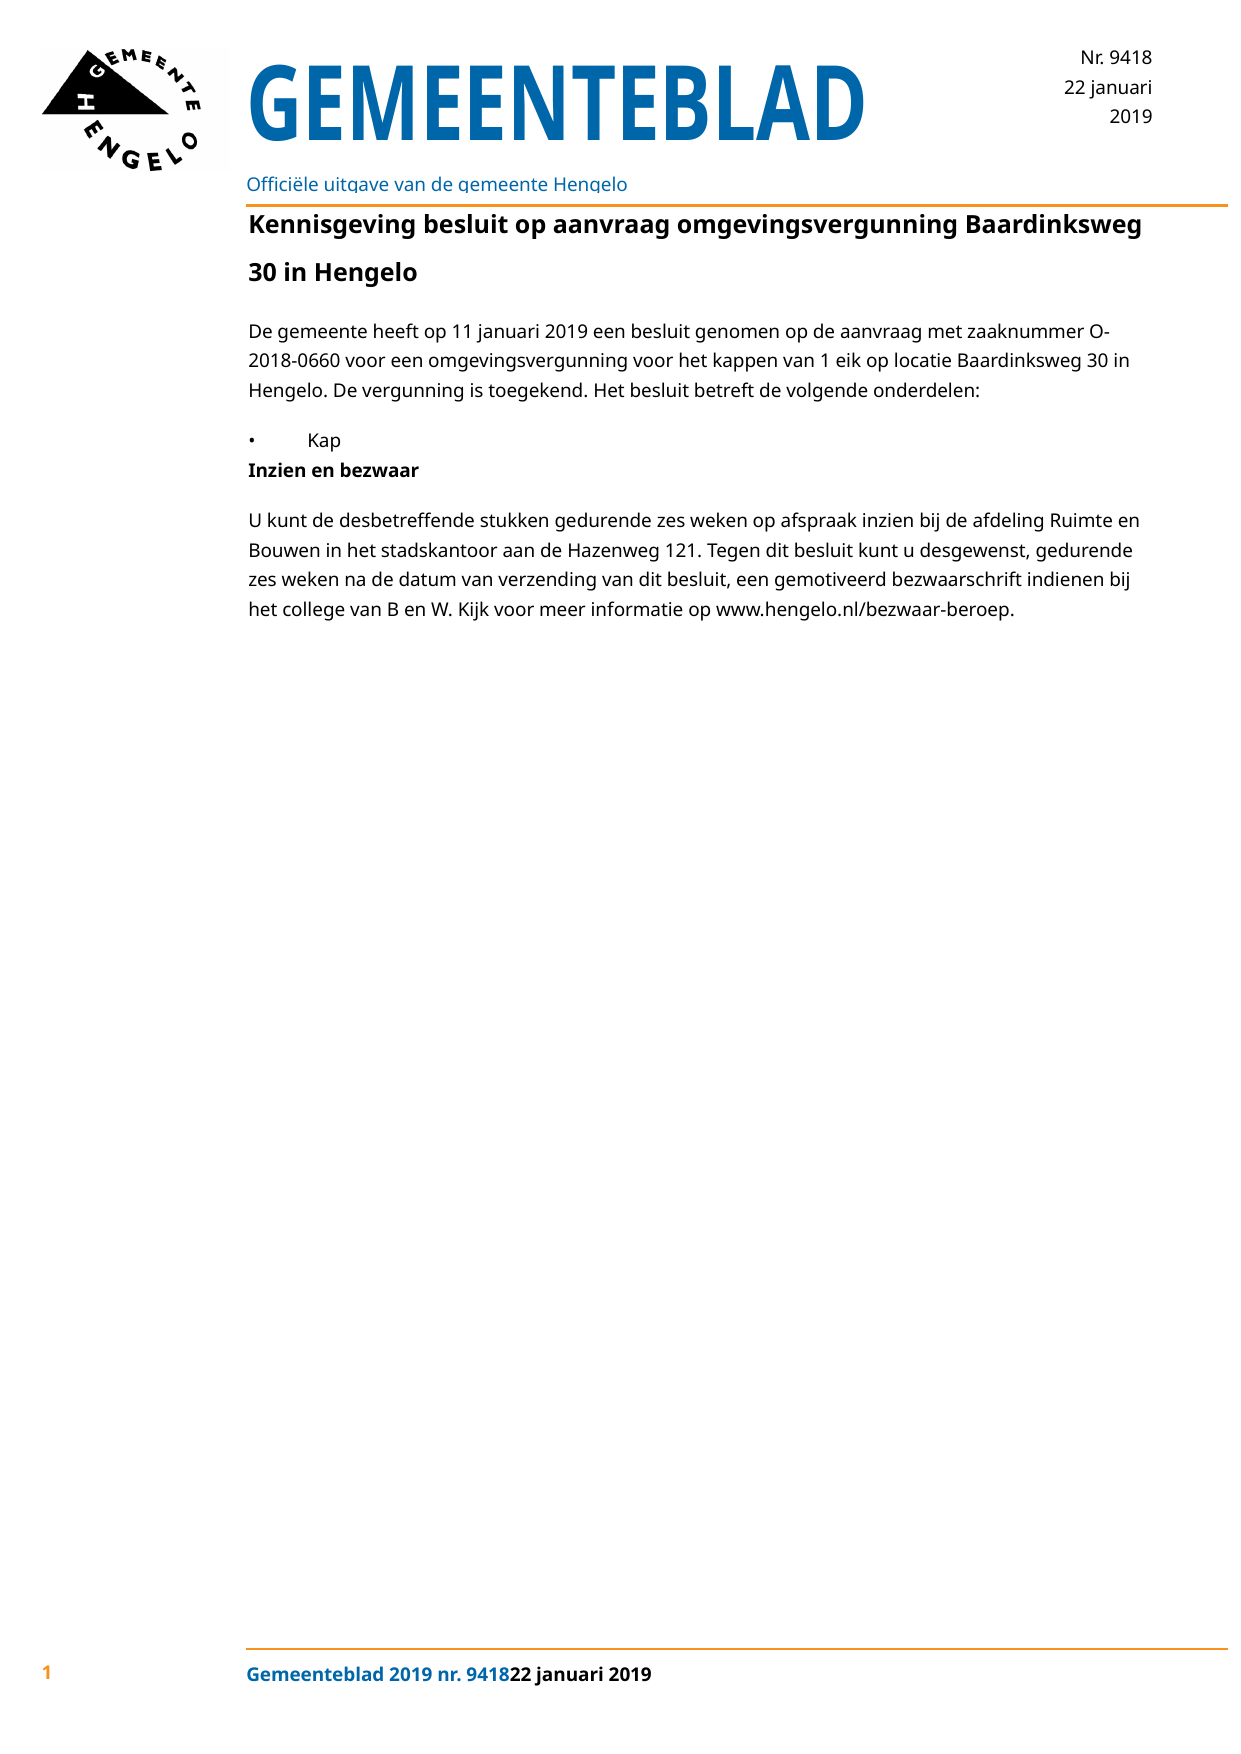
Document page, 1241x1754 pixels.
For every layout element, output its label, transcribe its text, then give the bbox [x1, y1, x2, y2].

text U kunt de desbetreffende stukken gedurende zes weken op afspraak inzien bij de afdeling Ruimte en Bouwen in het stadskantoor aan de Hazenweg 121. Tegen dit besluit kunt u desgewenst, gedurende zes weken na de datum van verzending van dit besluit, een gemotiveerd bezwaarschrift indienen bij het college van B en W. Kijk voor meer informatie op www.hengelo.nl/bezwaar-beroep. [248, 507, 1152, 622]
text Kennisgeving besluit op aanvraag omgevingsvergunning Baardinksweg 30 in Hengelo [248, 207, 1152, 288]
list Kap [248, 427, 1152, 453]
text Inzien en bezwaar [248, 457, 1152, 483]
text De gemeente heeft op 11 januari 2019 een besluit genomen op de aanvraag met zaaknummer O-2018-0660 voor een omgevingsvergunning voor het kappen van 1 eik op locatie Baardinksweg 30 in Hengelo. De vergunning is toegekend. Het besluit betreft de volgende onderdelen: [248, 318, 1152, 403]
picture [41, 47, 231, 172]
